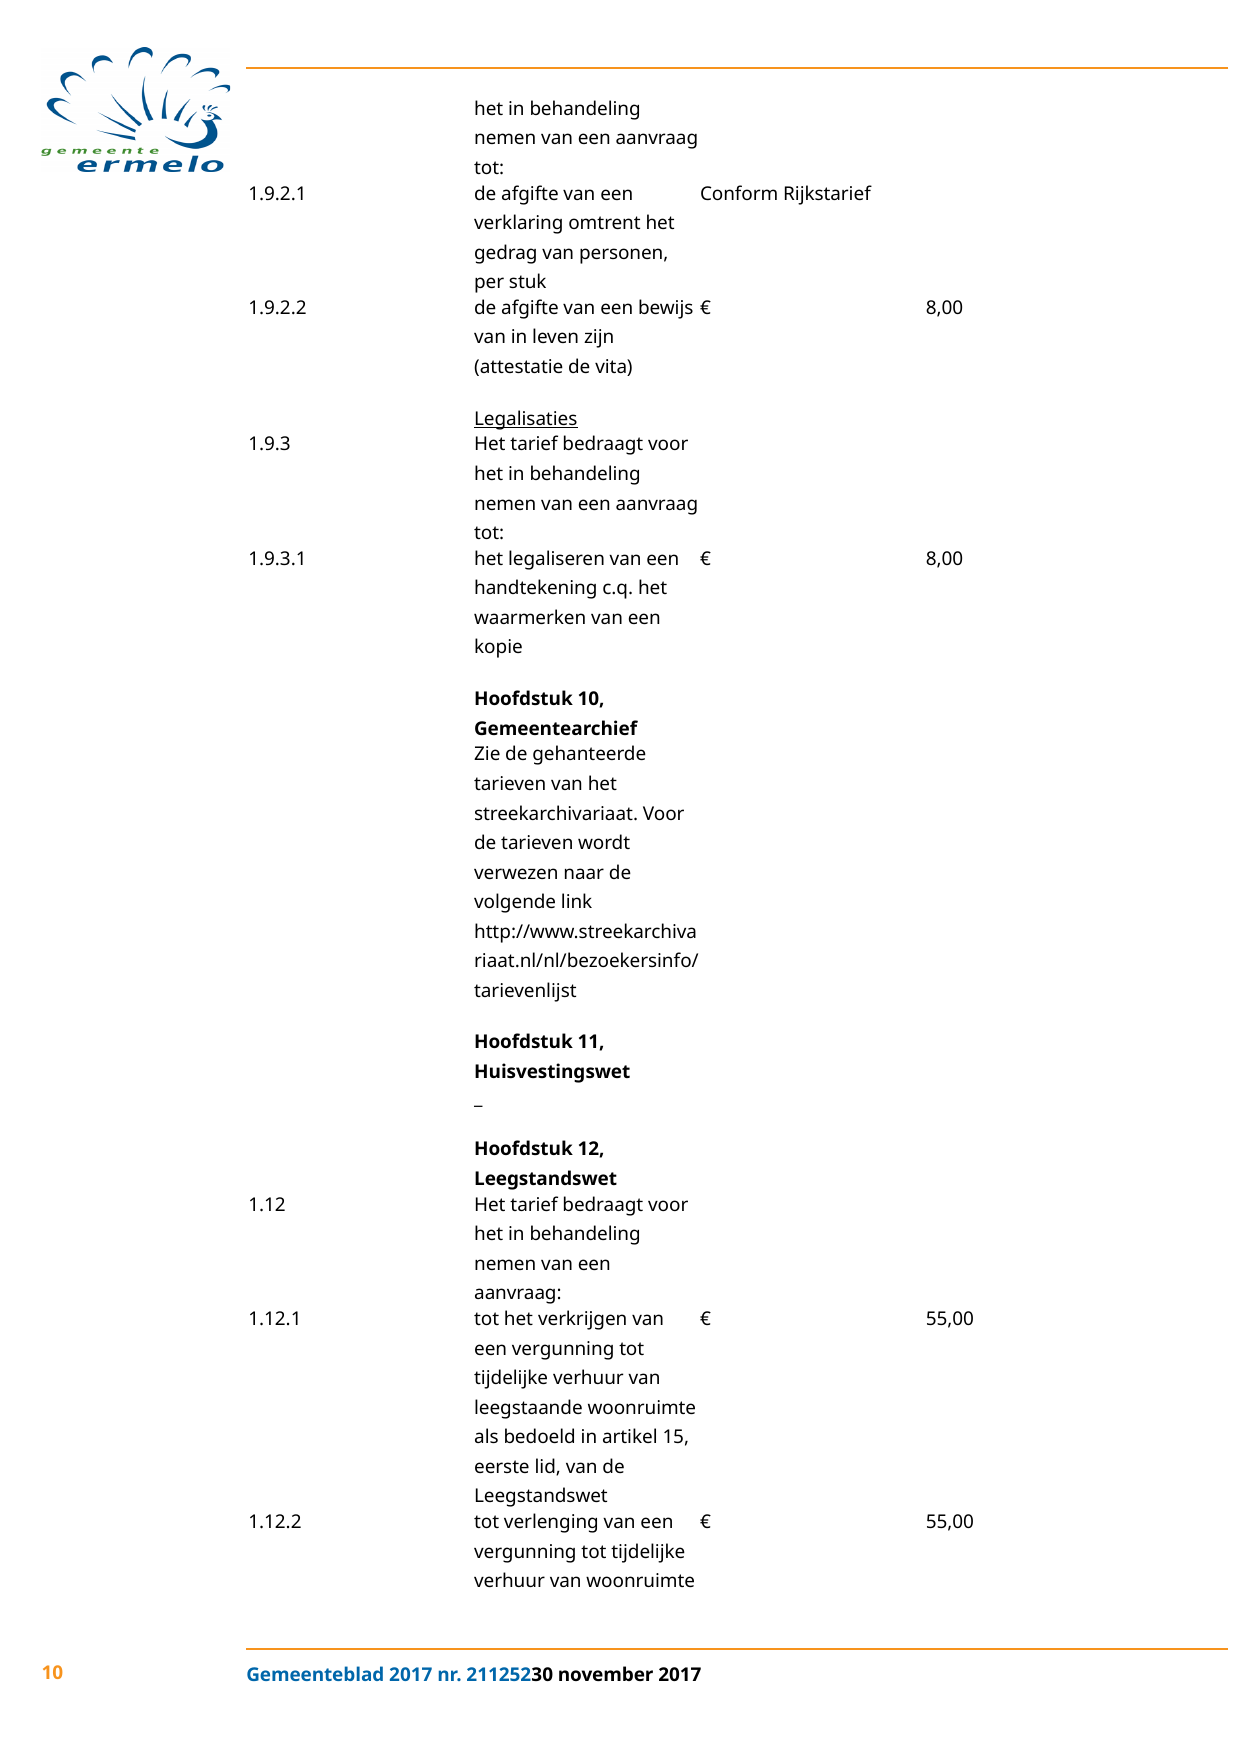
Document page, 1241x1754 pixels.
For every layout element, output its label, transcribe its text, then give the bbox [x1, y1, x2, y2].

table_cell 8,00 [926, 545, 1152, 659]
table_cell [248, 685, 474, 741]
table_cell 1.12.1 [248, 1305, 474, 1508]
table_cell [248, 1110, 474, 1135]
table_cell [248, 1135, 474, 1191]
table_cell [926, 1135, 1152, 1191]
table_cell [248, 741, 474, 1003]
table_cell [700, 379, 926, 405]
table_cell de afgifte van een bewijs van in leven zijn (attestatie de vita) [474, 294, 700, 379]
table_cell [926, 379, 1152, 405]
table_cell € [700, 545, 926, 659]
table_cell [474, 379, 700, 405]
table_cell tot het verkrijgen van een vergunning tot tijdelijke verhuur van leegstaande woonruimte als bedoeld in artikel 15, eerste lid, van de Leegstandswet [474, 1305, 700, 1508]
table_cell Het tarief bedraagt voor het in behandeling nemen van een aanvraag: [474, 1191, 700, 1305]
table_cell [248, 379, 474, 405]
table_cell [926, 660, 1152, 685]
table_cell [926, 1029, 1152, 1084]
table_cell 1.12 [248, 1191, 474, 1305]
table_cell [474, 660, 700, 685]
table_cell Legalisaties [474, 405, 700, 431]
table_cell [700, 405, 926, 431]
table_cell [926, 685, 1152, 741]
table_cell [248, 1084, 474, 1110]
table_cell [248, 405, 474, 431]
table_cell Hoofdstuk 11, Huisvestingswet [474, 1029, 700, 1084]
table_cell [700, 1003, 926, 1029]
table_cell 1.12.2 [248, 1509, 474, 1593]
table_cell [926, 95, 1152, 180]
table_cell [248, 1029, 474, 1084]
table_cell [248, 1003, 474, 1029]
table_cell Zie de gehanteerde tarieven van het streekarchivariaat. Voor de tarieven wordt verwezen naar de volgende link http://www.streekarchivariaat.nl/nl/bezoekersinfo/tarievenlijst [474, 741, 700, 1003]
table_cell [248, 95, 474, 180]
table_cell 1.9.2.1 [248, 180, 474, 294]
table_cell 1.9.3.1 [248, 545, 474, 659]
picture [41, 47, 231, 172]
table_cell € [700, 294, 926, 379]
table_cell [700, 1084, 926, 1110]
table_cell [700, 431, 926, 545]
table_cell [926, 1084, 1152, 1110]
table_cell [248, 660, 474, 685]
table_cell [926, 741, 1152, 1003]
table_cell Hoofdstuk 10, Gemeentearchief [474, 685, 700, 741]
table_cell 55,00 [926, 1305, 1152, 1508]
table_cell Conform Rijkstarief [700, 180, 926, 294]
table_cell 1.9.3 [248, 431, 474, 545]
table_cell _ [474, 1084, 700, 1110]
table_cell Het tarief bedraagt voor het in behandeling nemen van een aanvraag tot: [474, 431, 700, 545]
table_cell [926, 1191, 1152, 1305]
table_cell [700, 741, 926, 1003]
table_cell tot verlenging van een vergunning tot tijdelijke verhuur van woonruimte [474, 1509, 700, 1593]
table_cell [926, 1003, 1152, 1029]
table_cell 1.9.2.2 [248, 294, 474, 379]
table_cell de afgifte van een verklaring omtrent het gedrag van personen, per stuk [474, 180, 700, 294]
table_cell [700, 95, 926, 180]
table_cell [700, 1029, 926, 1084]
table_cell [474, 1110, 700, 1135]
table_cell het legaliseren van een handtekening c.q. het waarmerken van een kopie [474, 545, 700, 659]
table_cell [926, 1110, 1152, 1135]
table_cell [700, 685, 926, 741]
table_cell [700, 1110, 926, 1135]
table_cell [926, 431, 1152, 545]
table_cell het in behandeling nemen van een aanvraag tot: [474, 95, 700, 180]
table_cell [700, 1191, 926, 1305]
table_cell [926, 405, 1152, 431]
table_cell 55,00 [926, 1509, 1152, 1593]
table_cell 8,00 [926, 294, 1152, 379]
table_cell [700, 660, 926, 685]
table_cell [474, 1003, 700, 1029]
table_cell € [700, 1305, 926, 1508]
table_cell Hoofdstuk 12, Leegstandswet [474, 1135, 700, 1191]
table_cell [700, 1135, 926, 1191]
table_cell € [700, 1509, 926, 1593]
